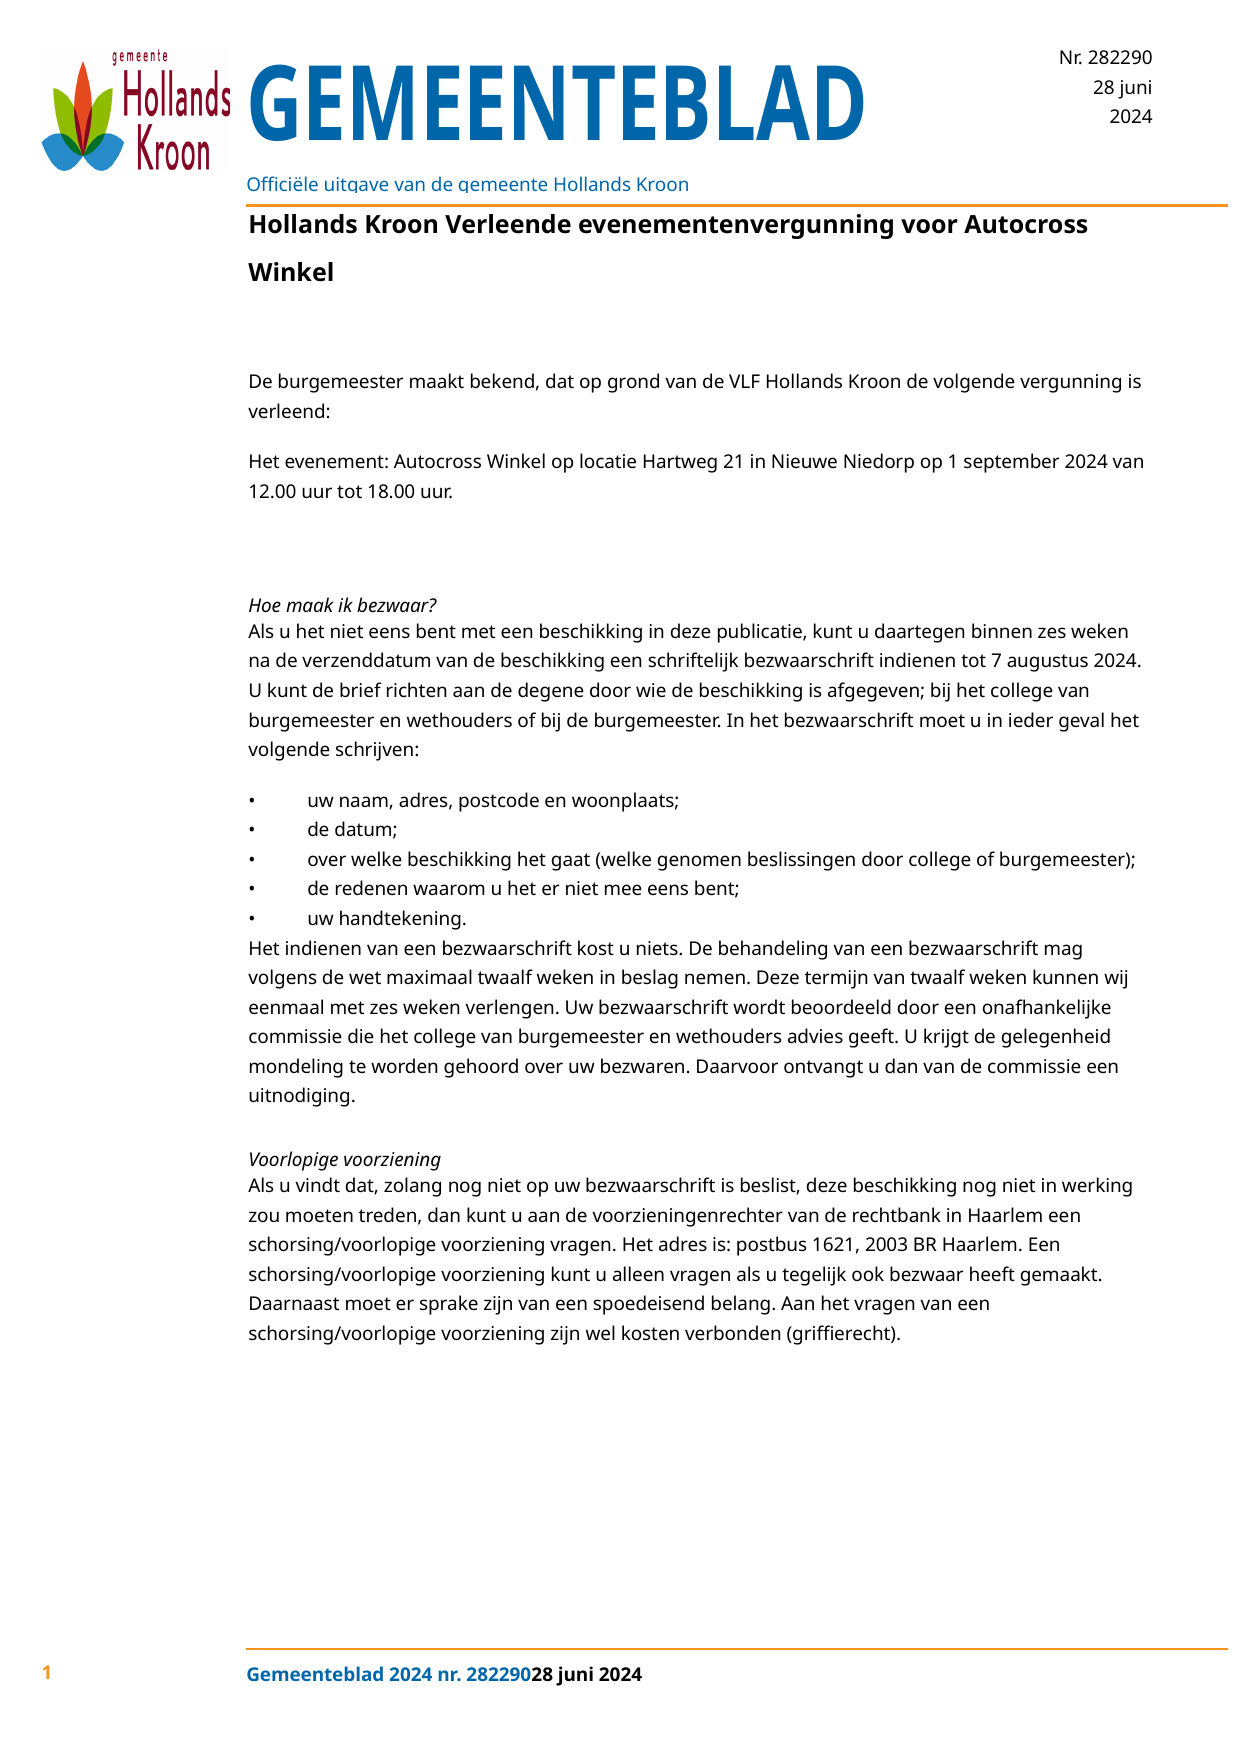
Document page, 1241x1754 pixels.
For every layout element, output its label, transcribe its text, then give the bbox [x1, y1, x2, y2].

text De burgemeester maakt bekend, dat op grond van de VLF Hollands Kroon de volgende vergunning is verleend: [248, 368, 1152, 424]
list uw naam, adres, postcode en woonplaats; [248, 787, 1152, 812]
list de redenen waarom u het er niet mee eens bent; [248, 876, 1152, 901]
text Als u het niet eens bent met een beschikking in deze publicatie, kunt u daartegen binnen zes weken na de verzenddatum van de beschikking een schriftelijk bezwaarschrift indienen tot 7 augustus 2024. U kunt de brief richten aan de degene door wie de beschikking is afgegeven; bij het college van burgemeester en wethouders of bij de burgemeester. In het bezwaarschrift moet u in ieder geval het volgende schrijven: [248, 618, 1152, 762]
text Hollands Kroon Verleende evenementenvergunning voor Autocross Winkel [248, 207, 1152, 288]
text Het indienen van een bezwaarschrift kost u niets. De behandeling van een bezwaarschrift mag volgens de wet maximaal twaalf weken in beslag nemen. Deze termijn van twaalf weken kunnen wij eenmaal met zes weken verlengen. Uw bezwaarschrift wordt beoordeeld door een onafhankelijke commissie die het college van burgemeester en wethouders advies geeft. U krijgt de gelegenheid mondeling te worden gehoord over uw bezwaren. Daarvoor ontvangt u dan van de commissie een uitnodiging. [248, 935, 1152, 1108]
text Voorlopige voorziening [248, 1147, 1152, 1172]
list over welke beschikking het gaat (welke genomen beslissingen door college of burgemeester); [248, 846, 1152, 872]
text Het evenement: Autocross Winkel op locatie Hartweg 21 in Nieuwe Niedorp op 1 september 2024 van 12.00 uur tot 18.00 uur. [248, 448, 1152, 504]
picture [41, 47, 231, 172]
text Als u vindt dat, zolang nog niet op uw bezwaarschrift is beslist, deze beschikking nog niet in werking zou moeten treden, dan kunt u aan de voorzieningenrechter van de rechtbank in Haarlem een schorsing/voorlopige voorziening vragen. Het adres is: postbus 1621, 2003 BR Haarlem. Een schorsing/voorlopige voorziening kunt u alleen vragen als u tegelijk ook bezwaar heeft gemaakt. Daarnaast moet er sprake zijn van een spoedeisend belang. Aan het vragen van een schorsing/voorlopige voorziening zijn wel kosten verbonden (griffierecht). [248, 1172, 1152, 1346]
list uw handtekening. [248, 905, 1152, 931]
list de datum; [248, 816, 1152, 842]
text Hoe maak ik bezwaar? [248, 592, 1152, 618]
